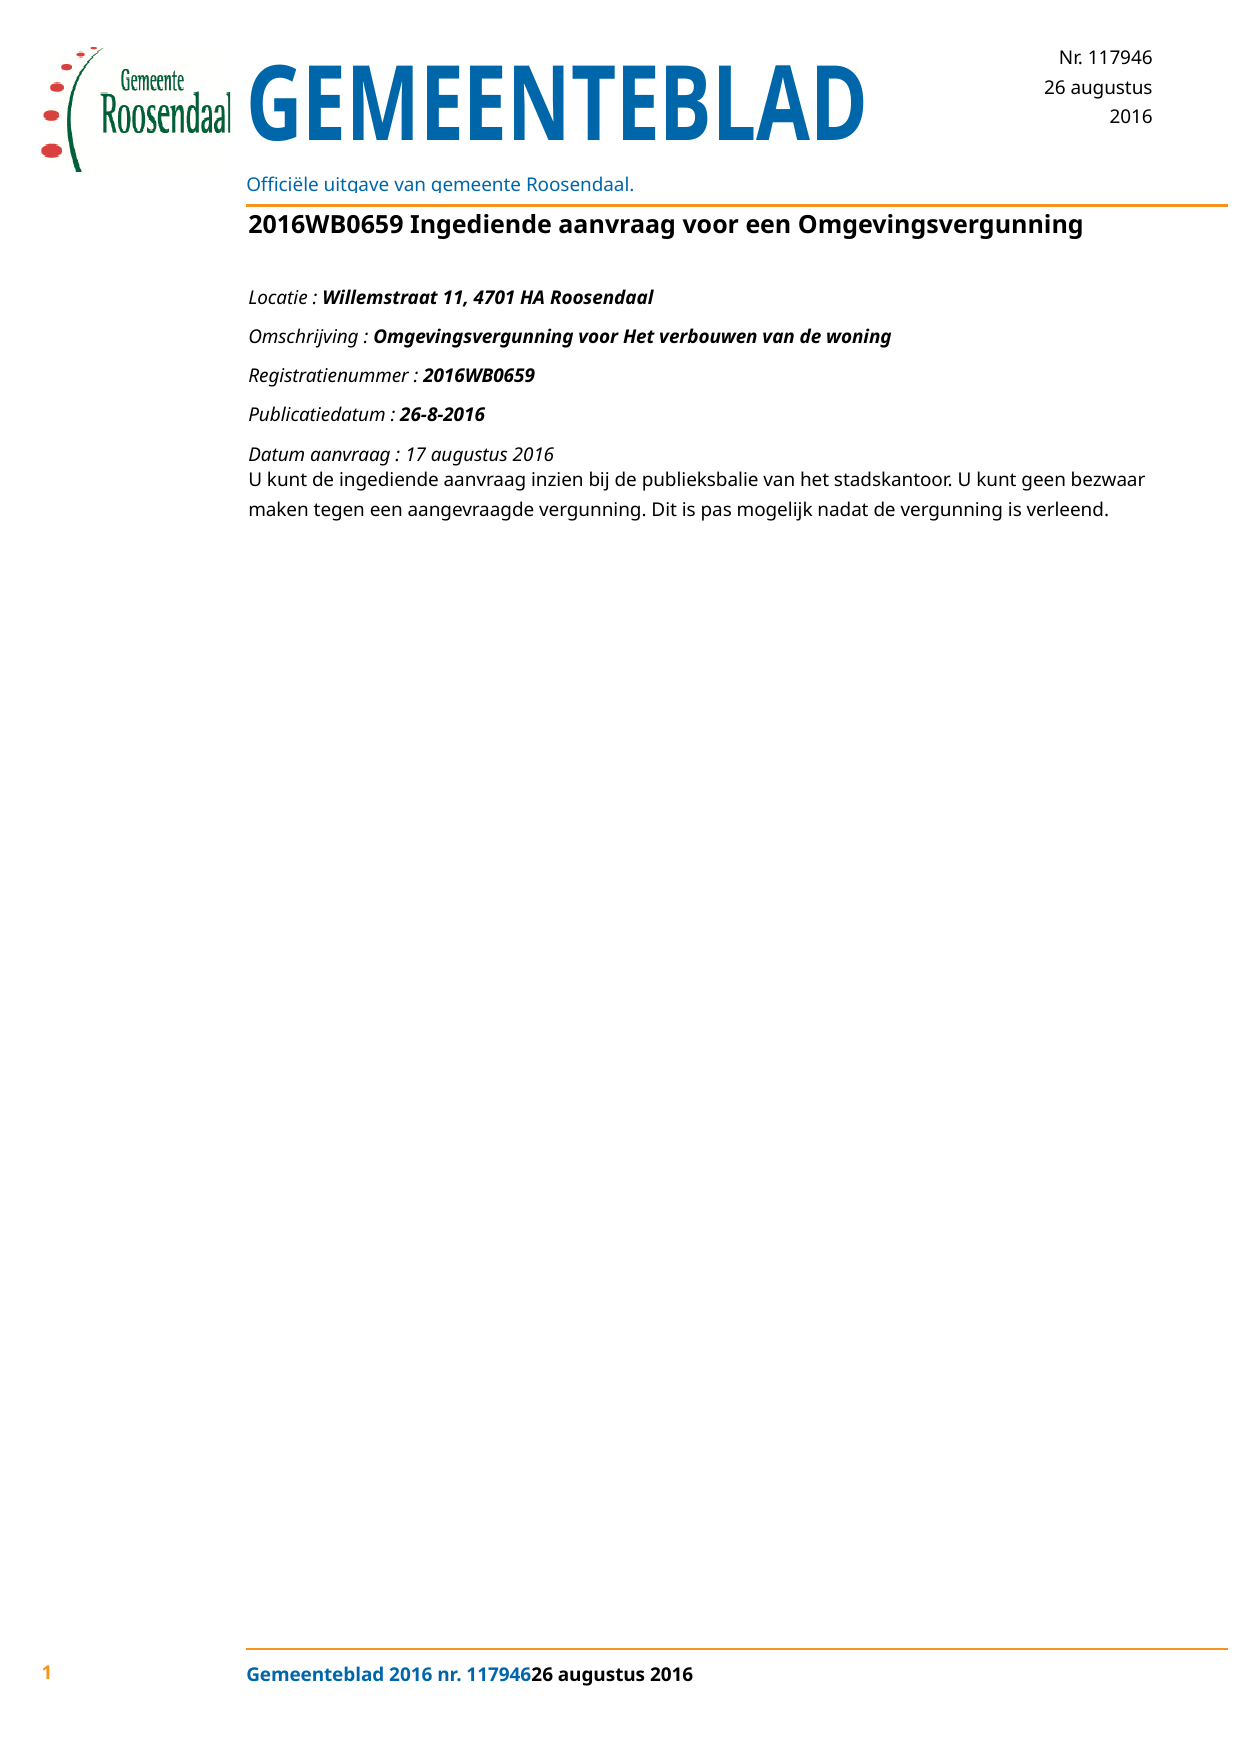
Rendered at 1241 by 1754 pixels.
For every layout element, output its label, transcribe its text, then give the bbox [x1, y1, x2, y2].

text Publicatiedatum : 26-8-2016 [248, 402, 1152, 427]
picture [41, 47, 231, 172]
text Registratienummer : 2016WB0659 [248, 362, 1152, 388]
text Locatie : Willemstraat 11, 4701 HA Roosendaal [248, 284, 1152, 309]
text U kunt de ingediende aanvraag inzien bij de publieksbalie van het stadskantoor. U kunt geen bezwaar maken tegen een aangevraagde vergunning. Dit is pas mogelijk nadat de vergunning is verleend. [248, 467, 1152, 522]
text Datum aanvraag : 17 augustus 2016 [248, 441, 1152, 467]
text 2016WB0659 Ingediende aanvraag voor een Omgevingsvergunning [248, 207, 1152, 241]
text Omschrijving : Omgevingsvergunning voor Het verbouwen van de woning [248, 323, 1152, 349]
